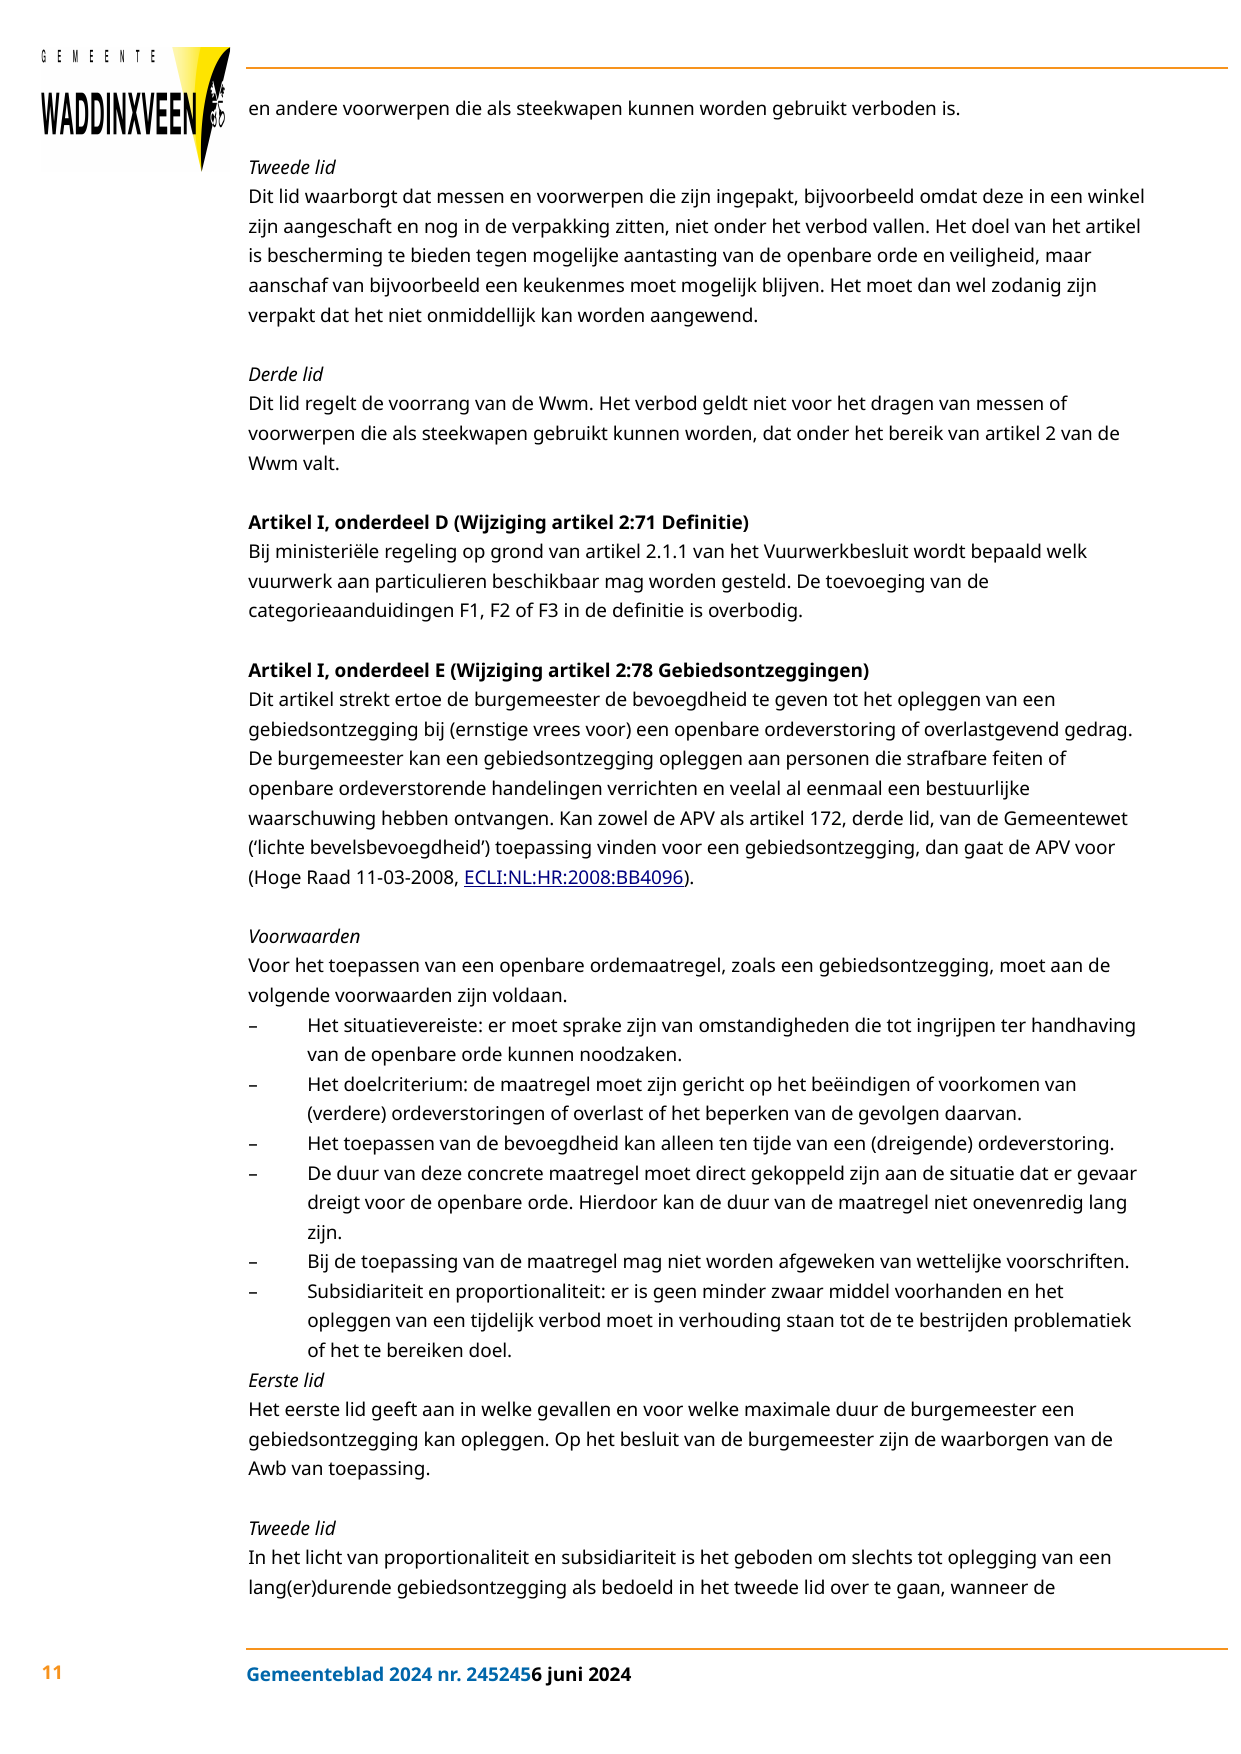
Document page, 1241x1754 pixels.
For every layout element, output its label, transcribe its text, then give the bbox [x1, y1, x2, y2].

text Dit lid regelt de voorrang van de Wwm. Het verbod geldt niet voor het dragen van messen of voorwerpen die als steekwapen gebruikt kunnen worden, dat onder het bereik van artikel 2 van de Wwm valt. [248, 391, 1152, 476]
text In het licht van proportionaliteit en subsidiariteit is het geboden om slechts tot oplegging van een lang(er)durende gebiedsontzegging als bedoeld in het tweede lid over te gaan, wanneer de [248, 1544, 1152, 1600]
list De duur van deze concrete maatregel moet direct gekoppeld zijn aan de situatie dat er gevaar dreigt voor de openbare orde. Hierdoor kan de duur van de maatregel niet onevenredig lang zijn. [248, 1160, 1152, 1245]
text Derde lid [248, 361, 1152, 387]
text Het eerste lid geeft aan in welke gevallen en voor welke maximale duur de burgemeester een gebiedsontzegging kan opleggen. Op het besluit van de burgemeester zijn de waarborgen van de Awb van toepassing. [248, 1396, 1152, 1481]
text Tweede lid [248, 154, 1152, 180]
text Eerste lid [248, 1367, 1152, 1393]
text Bij ministeriële regeling op grond van artikel 2.1.1 van het Vuurwerkbesluit wordt bepaald welk vuurwerk aan particulieren beschikbaar mag worden gesteld. De toevoeging van de categorieaanduidingen F1, F2 of F3 in de definitie is overbodig. [248, 538, 1152, 623]
text Voor het toepassen van een openbare ordemaatregel, zoals een gebiedsontzegging, moet aan de volgende voorwaarden zijn voldaan. [248, 953, 1152, 1008]
text Artikel I, onderdeel E (Wijziging artikel 2:78 Gebiedsontzeggingen) [248, 657, 1152, 683]
text Artikel I, onderdeel D (Wijziging artikel 2:71 Definitie) [248, 509, 1152, 535]
text en andere voorwerpen die als steekwapen kunnen worden gebruikt verboden is. [248, 95, 1152, 121]
list Het toepassen van de bevoegdheid kan alleen ten tijde van een (dreigende) ordeverstoring. [248, 1130, 1152, 1156]
text Tweede lid [248, 1515, 1152, 1541]
list Bij de toepassing van de maatregel mag niet worden afgeweken van wettelijke voorschriften. [248, 1248, 1152, 1274]
text Dit artikel strekt ertoe de burgemeester de bevoegdheid te geven tot het opleggen van een gebiedsontzegging bij (ernstige vrees voor) een openbare ordeverstoring of overlastgevend gedrag. De burgemeester kan een gebiedsontzegging opleggen aan personen die strafbare feiten of openbare ordeverstorende handelingen verrichten en veelal al eenmaal een bestuurlijke waarschuwing hebben ontvangen. Kan zowel de APV als artikel 172, derde lid, van de Gemeentewet (‘lichte bevelsbevoegdheid’) toepassing vinden voor een gebiedsontzegging, dan gaat de APV voor (Hoge Raad 11-03-2008, ECLI:NL:HR:2008:BB4096). [248, 686, 1152, 890]
list Het situatievereiste: er moet sprake zijn van omstandigheden die tot ingrijpen ter handhaving van de openbare orde kunnen noodzaken. [248, 1012, 1152, 1067]
text Dit lid waarborgt dat messen en voorwerpen die zijn ingepakt, bijvoorbeeld omdat deze in een winkel zijn aangeschaft en nog in de verpakking zitten, niet onder het verbod vallen. Het doel van het artikel is bescherming te bieden tegen mogelijke aantasting van de openbare orde en veiligheid, maar aanschaf van bijvoorbeeld een keukenmes moet mogelijk blijven. Het moet dan wel zodanig zijn verpakt dat het niet onmiddellijk kan worden aangewend. [248, 183, 1152, 328]
text Voorwaarden [248, 923, 1152, 949]
list Het doelcriterium: de maatregel moet zijn gericht op het beëindigen of voorkomen van (verdere) ordeverstoringen of overlast of het beperken van de gevolgen daarvan. [248, 1071, 1152, 1126]
picture [41, 47, 231, 172]
list Subsidiariteit en proportionaliteit: er is geen minder zwaar middel voorhanden en het opleggen van een tijdelijk verbod moet in verhouding staan tot de te bestrijden problematiek of het te bereiken doel. [248, 1278, 1152, 1363]
